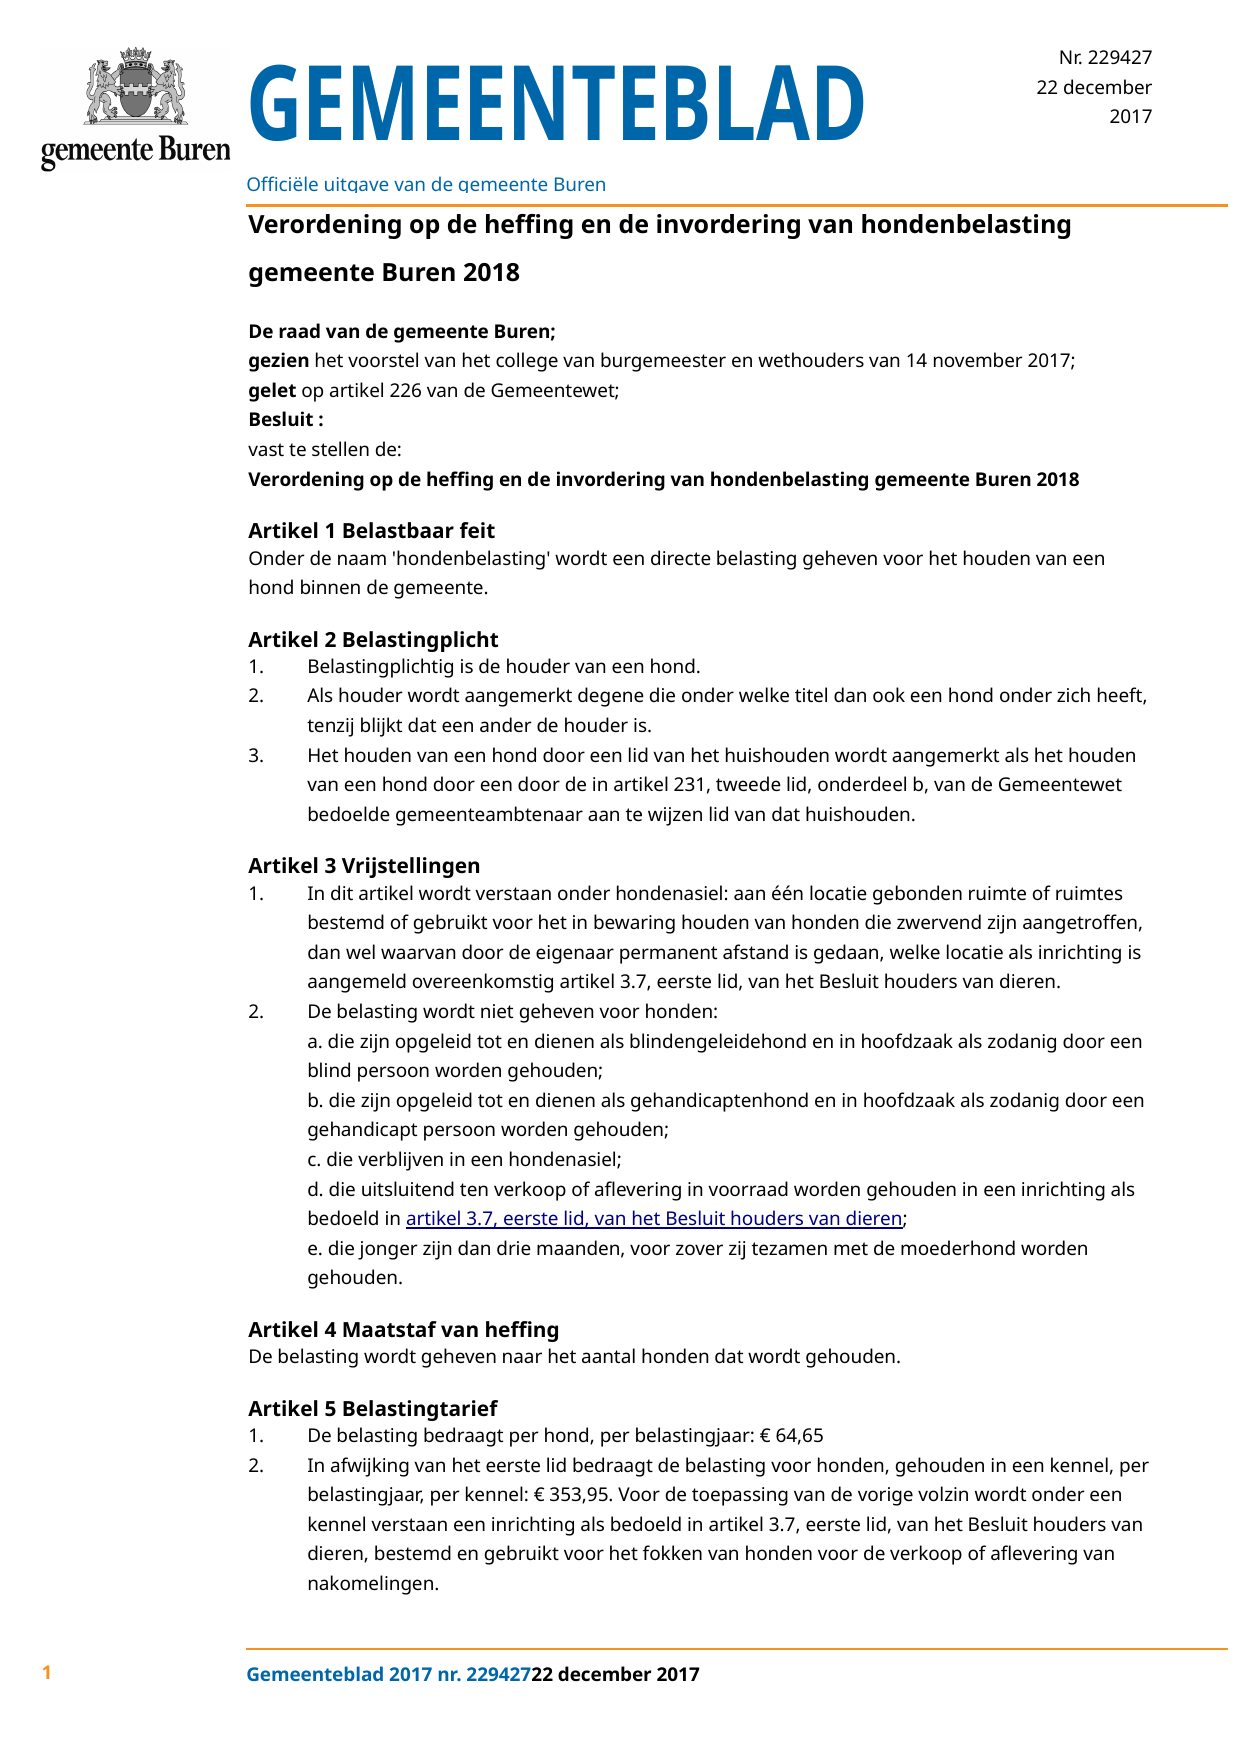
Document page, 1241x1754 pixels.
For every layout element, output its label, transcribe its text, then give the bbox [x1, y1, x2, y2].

list e. die jonger zijn dan drie maanden, voor zover zij tezamen met de moederhond worden gehouden. [248, 1235, 1152, 1290]
list De belasting bedraagt per hond, per belastingjaar: € 64,65 [248, 1422, 1152, 1448]
text gezien het voorstel van het college van burgemeester en wethouders van 14 november 2017; [248, 347, 1152, 373]
text Besluit : [248, 407, 1152, 432]
text Verordening op de heffing en de invordering van hondenbelasting gemeente Buren 2018 [248, 466, 1152, 492]
text Artikel 1 Belastbaar feit [248, 516, 1152, 545]
text vast te stellen de: [248, 436, 1152, 462]
list Het houden van een hond door een lid van het huishouden wordt aangemerkt als het houden van een hond door een door de in artikel 231, tweede lid, onderdeel b, van de Gemeentewet bedoelde gemeenteambtenaar aan te wijzen lid van dat huishouden. [248, 742, 1152, 827]
list c. die verblijven in een hondenasiel; [248, 1146, 1152, 1172]
picture [41, 47, 231, 172]
text Artikel 5 Belastingtarief [248, 1394, 1152, 1422]
list b. die zijn opgeleid tot en dienen als gehandicaptenhond en in hoofdzaak als zodanig door een gehandicapt persoon worden gehouden; [248, 1087, 1152, 1142]
list Als houder wordt aangemerkt degene die onder welke titel dan ook een hond onder zich heeft, tenzij blijkt dat een ander de houder is. [248, 683, 1152, 738]
list d. die uitsluitend ten verkoop of aflevering in voorraad worden gehouden in een inrichting als bedoeld in artikel 3.7, eerste lid, van het Besluit houders van dieren; [248, 1176, 1152, 1231]
text De raad van de gemeente Buren; [248, 318, 1152, 344]
list In afwijking van het eerste lid bedraagt de belasting voor honden, gehouden in een kennel, per belastingjaar, per kennel: € 353,95. Voor de toepassing van de vorige volzin wordt onder een kennel verstaan een inrichting als bedoeld in artikel 3.7, eerste lid, van het Besluit houders van dieren, bestemd en gebruikt voor het fokken van honden voor de verkoop of aflevering van nakomelingen. [248, 1452, 1152, 1596]
text De belasting wordt geheven naar het aantal honden dat wordt gehouden. [248, 1343, 1152, 1369]
list a. die zijn opgeleid tot en dienen als blindengeleidehond en in hoofdzaak als zodanig door een blind persoon worden gehouden; [248, 1028, 1152, 1083]
list In dit artikel wordt verstaan onder hondenasiel: aan één locatie gebonden ruimte of ruimtes bestemd of gebruikt voor het in bewaring houden van honden die zwervend zijn aangetroffen, dan wel waarvan door de eigenaar permanent afstand is gedaan, welke locatie als inrichting is aangemeld overeenkomstig artikel 3.7, eerste lid, van het Besluit houders van dieren. [248, 880, 1152, 994]
list De belasting wordt niet geheven voor honden: [248, 998, 1152, 1024]
text Verordening op de heffing en de invordering van hondenbelasting gemeente Buren 2018 [248, 207, 1152, 288]
list Belastingplichtig is de houder van een hond. [248, 653, 1152, 679]
text Onder de naam 'hondenbelasting' wordt een directe belasting geheven voor het houden van een hond binnen de gemeente. [248, 545, 1152, 600]
text Artikel 2 Belastingplicht [248, 625, 1152, 653]
text Artikel 4 Maatstaf van heffing [248, 1315, 1152, 1343]
text gelet op artikel 226 van de Gemeentewet; [248, 377, 1152, 403]
text Artikel 3 Vrijstellingen [248, 851, 1152, 880]
